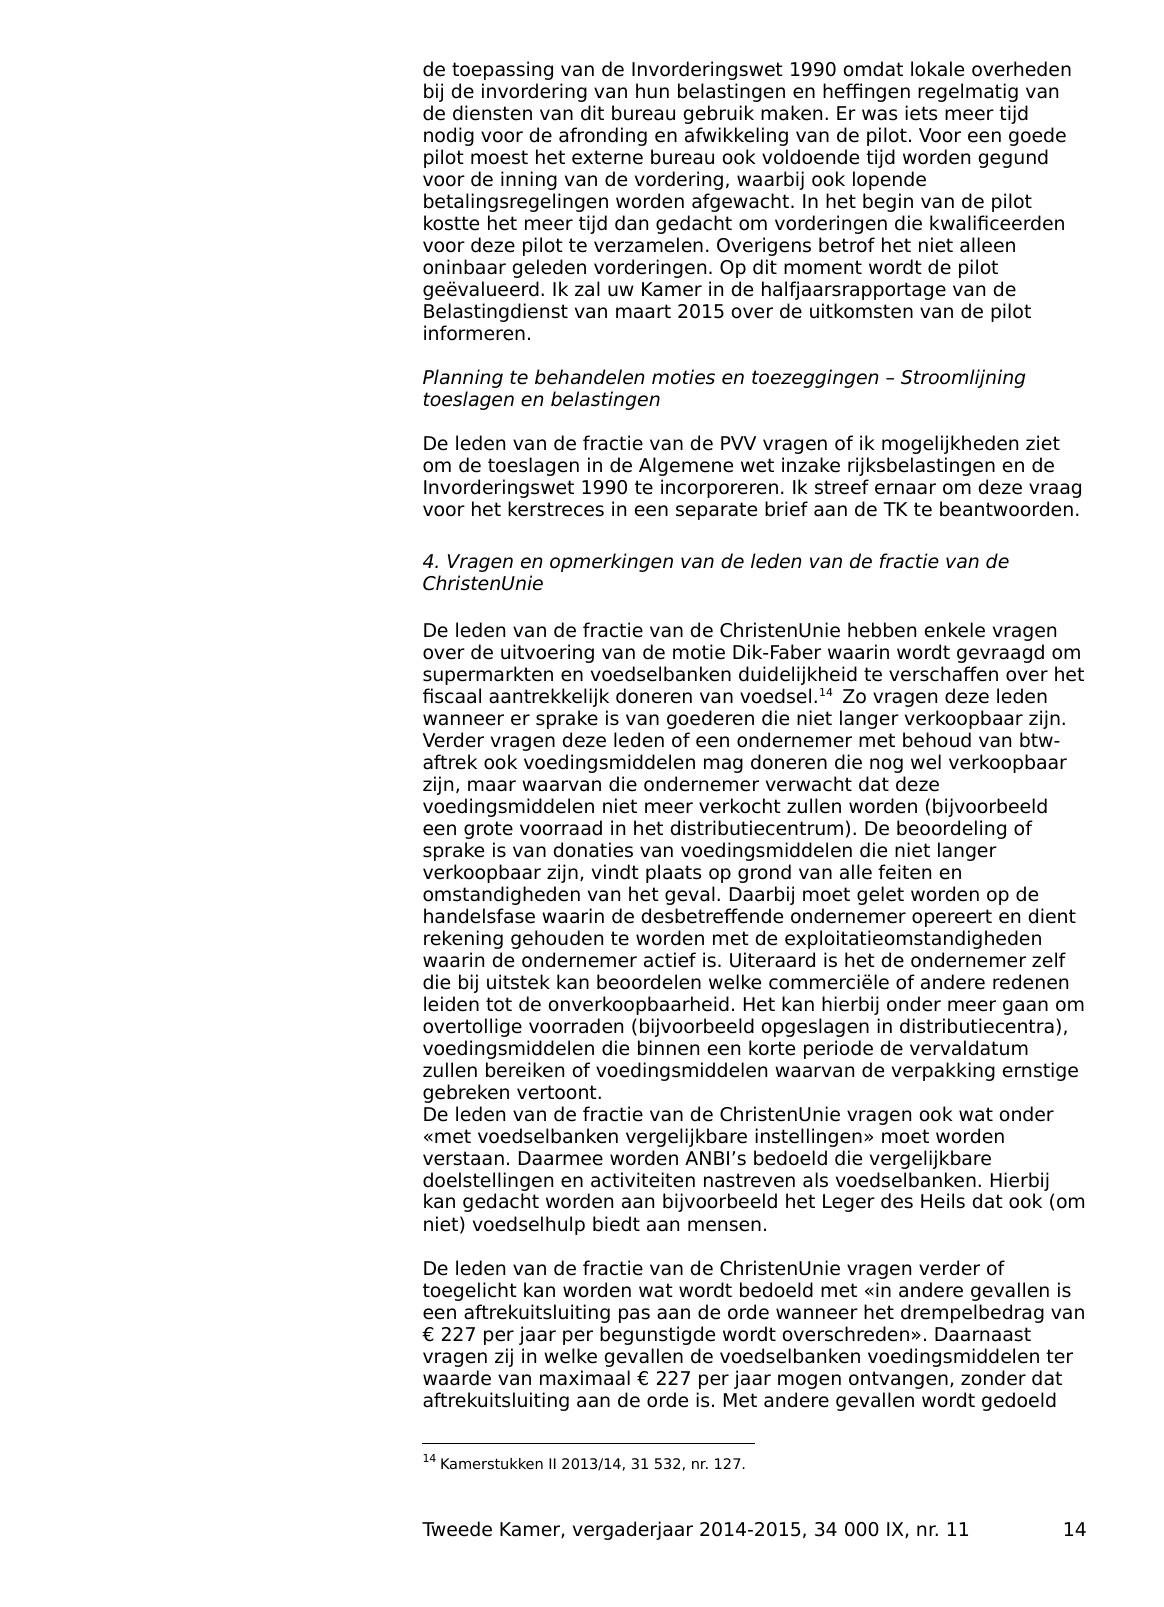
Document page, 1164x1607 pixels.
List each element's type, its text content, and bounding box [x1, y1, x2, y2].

text De leden van de fractie van de ChristenUnie vragen ook wat onder «met voedselbanken vergelijkbare instellingen» moet worden verstaan. Daarmee worden ANBI’s bedoeld die vergelijkbare doelstellingen en activiteiten nastreven als voedselbanken. Hierbij kan gedacht worden aan bijvoorbeeld het Leger des Heils dat ook (om niet) voedselhulp biedt aan mensen. [422, 1103, 1087, 1235]
subtitle Planning te behandelen moties en toezeggingen – Stroomlijning toeslagen en belastingen [422, 367, 1087, 411]
text de toepassing van de Invorderingswet 1990 omdat lokale overheden bij de invordering van hun belastingen en heffingen regelmatig van de diensten van dit bureau gebruik maken. Er was iets meer tijd nodig voor de afronding en afwikkeling van de pilot. Voor een goede pilot moest het externe bureau ook voldoende tijd worden gegund voor de inning van de vordering, waarbij ook lopende betalingsregelingen worden afgewacht. In het begin van de pilot kostte het meer tijd dan gedacht om vorderingen die kwalificeerden voor deze pilot te verzamelen. Overigens betrof het niet alleen oninbaar geleden vorderingen. Op dit moment wordt de pilot geëvalueerd. Ik zal uw Kamer in de halfjaarsrapportage van de Belastingdienst van maart 2015 over de uitkomsten van de pilot informeren. [422, 59, 1087, 345]
text De leden van de fractie van de ChristenUnie vragen verder of toegelicht kan worden wat wordt bedoeld met «in andere gevallen is een aftrekuitsluiting pas aan de orde wanneer het drempelbedrag van € 227 per jaar per begunstigde wordt overschreden». Daarnaast vragen zij in welke gevallen de voedselbanken voedingsmiddelen ter waarde van maximaal € 227 per jaar mogen ontvangen, zonder dat aftrekuitsluiting aan de orde is. Met andere gevallen wordt gedoeld [422, 1258, 1087, 1411]
text Kamerstukken II 2013/14, 31 532, nr. 127. [422, 1452, 1087, 1474]
subtitle 4. Vragen en opmerkingen van de leden van de fractie van de ChristenUnie [422, 551, 1087, 595]
text De leden van de fractie van de PVV vragen of ik mogelijkheden ziet om de toeslagen in de Algemene wet inzake rijksbelastingen en de Invorderingswet 1990 te incorporeren. Ik streef ernaar om deze vraag voor het kerstreces in een separate brief aan de TK te beantwoorden. [422, 433, 1087, 521]
text De leden van de fractie van de ChristenUnie hebben enkele vragen over de uitvoering van de motie Dik-Faber waarin wordt gevraagd om supermarkten en voedselbanken duidelijkheid te verschaffen over het fiscaal aantrekkelijk doneren van voedsel. Zo vragen deze leden wanneer er sprake is van goederen die niet langer verkoopbaar zijn. Verder vragen deze leden of een ondernemer met behoud van btw-aftrek ook voedingsmiddelen mag doneren die nog wel verkoopbaar zijn, maar waarvan die ondernemer verwacht dat deze voedingsmiddelen niet meer verkocht zullen worden (bijvoorbeeld een grote voorraad in het distributiecentrum). De beoordeling of sprake is van donaties van voedingsmiddelen die niet langer verkoopbaar zijn, vindt plaats op grond van alle feiten en omstandigheden van het geval. Daarbij moet gelet worden op de handelsfase waarin de desbetreffende ondernemer opereert en dient rekening gehouden te worden met de exploitatieomstandigheden waarin de ondernemer actief is. Uiteraard is het de ondernemer zelf die bij uitstek kan beoordelen welke commerciële of andere redenen leiden tot de onverkoopbaarheid. Het kan hierbij onder meer gaan om overtollige voorraden (bijvoorbeeld opgeslagen in distributiecentra), voedingsmiddelen die binnen een korte periode de vervaldatum zullen bereiken of voedingsmiddelen waarvan de verpakking ernstige gebreken vertoont. [422, 620, 1087, 1103]
